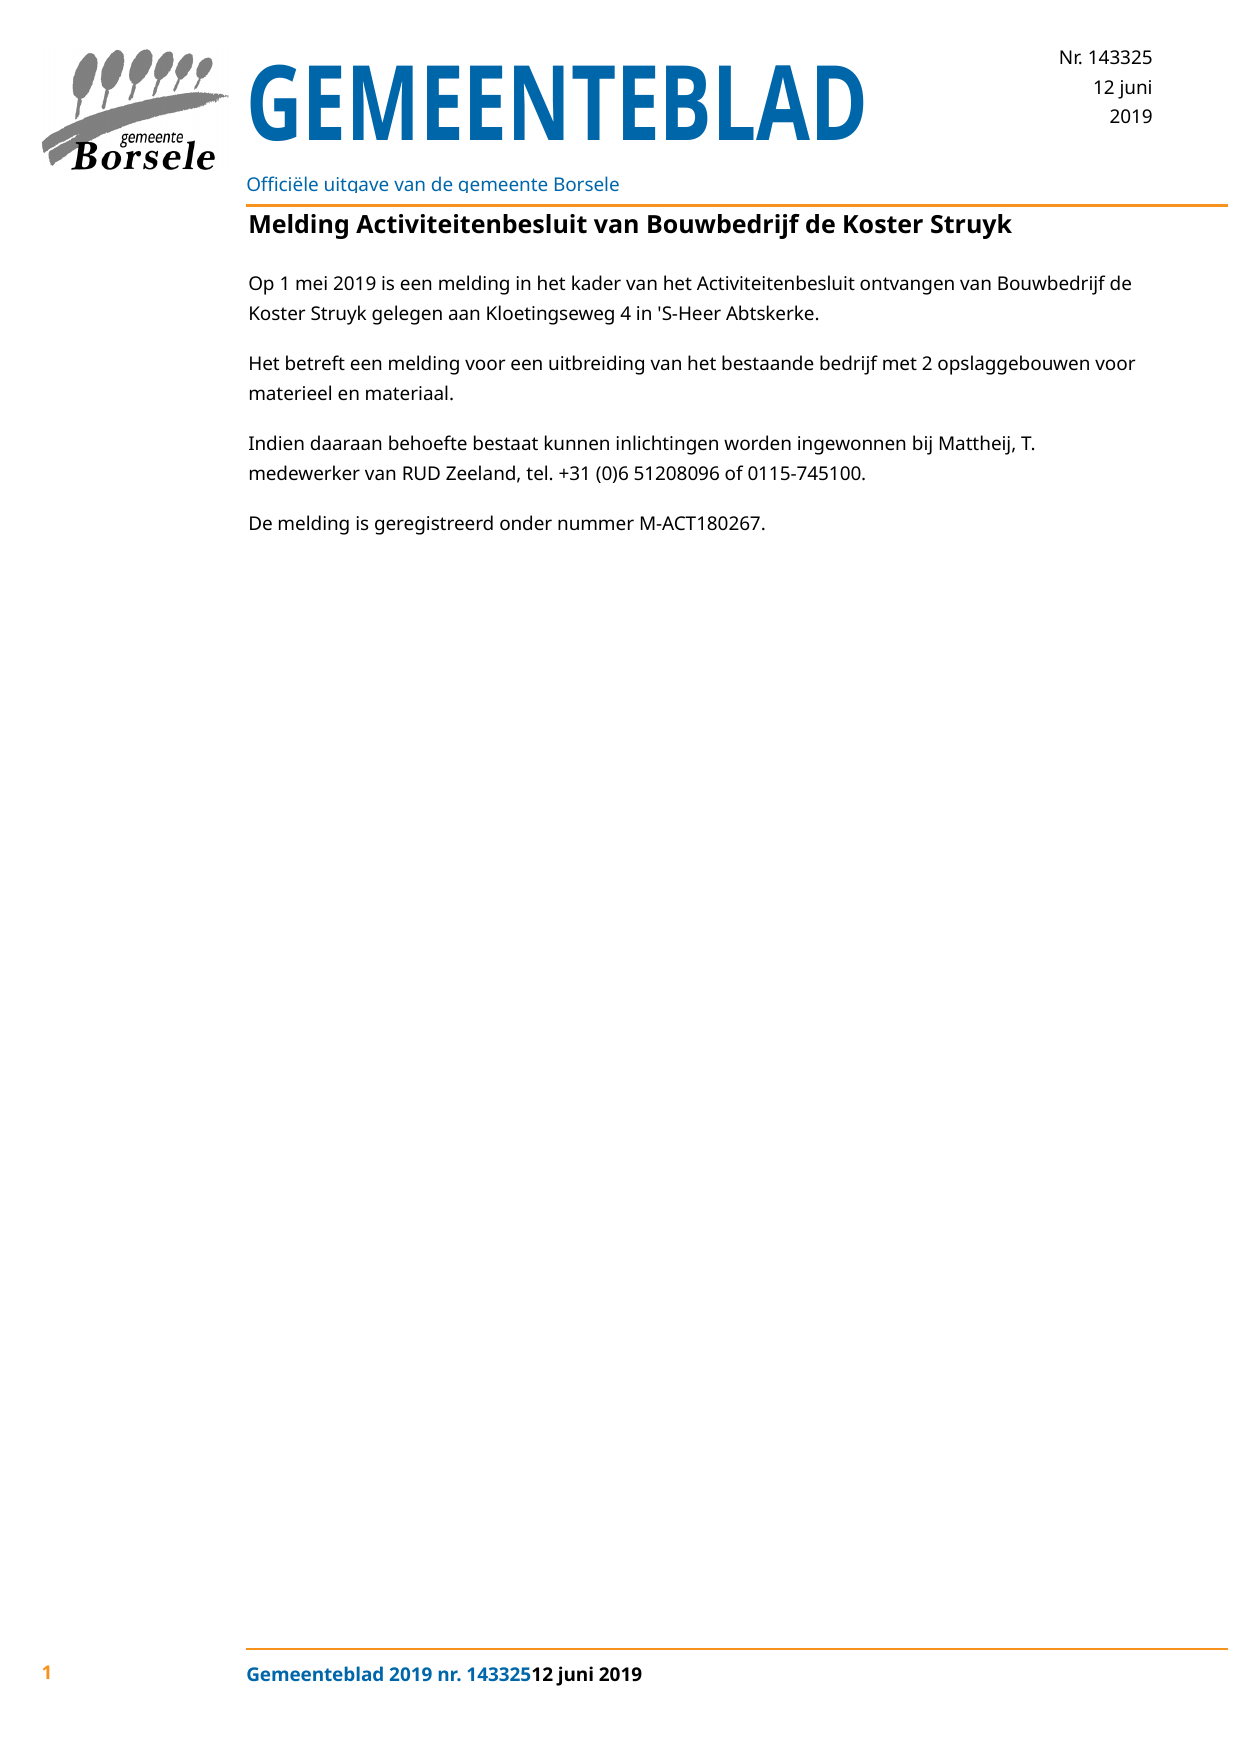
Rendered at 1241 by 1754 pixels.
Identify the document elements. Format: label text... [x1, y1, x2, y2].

text Het betreft een melding voor een uitbreiding van het bestaande bedrijf met 2 opslaggebouwen voor materieel en materiaal. [248, 350, 1152, 406]
text Op 1 mei 2019 is een melding in het kader van het Activiteitenbesluit ontvangen van Bouwbedrijf de Koster Struyk gelegen aan Kloetingseweg 4 in 'S-Heer Abtskerke. [248, 270, 1152, 326]
text De melding is geregistreerd onder nummer M-ACT180267. [248, 510, 1152, 536]
text Melding Activiteitenbesluit van Bouwbedrijf de Koster Struyk [248, 207, 1152, 241]
text Indien daaraan behoefte bestaat kunnen inlichtingen worden ingewonnen bij Mattheij, T. medewerker van RUD Zeeland, tel. +31 (0)6 51208096 of 0115-745100. [248, 430, 1152, 486]
picture [41, 47, 231, 172]
